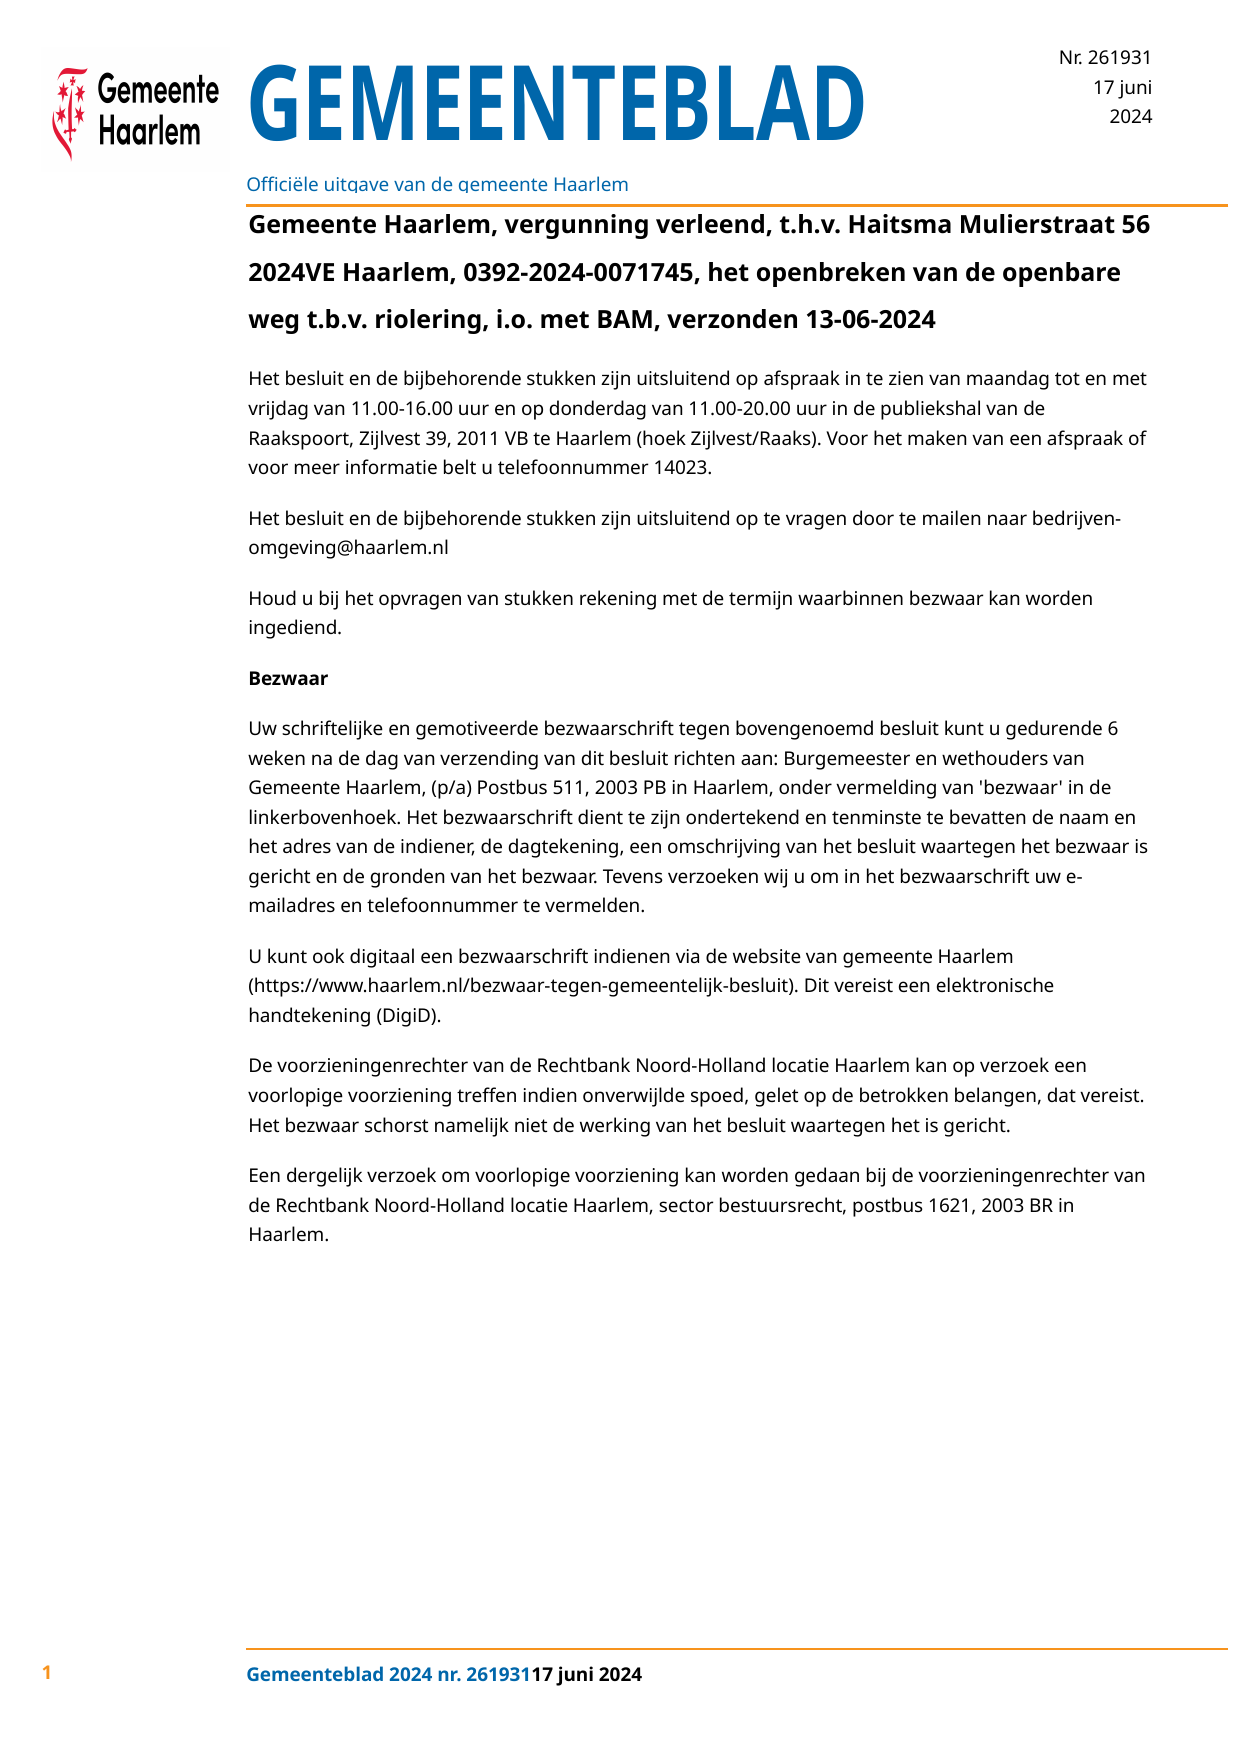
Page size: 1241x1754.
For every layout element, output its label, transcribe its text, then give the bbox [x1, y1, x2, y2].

picture [41, 47, 231, 172]
text Het besluit en de bijbehorende stukken zijn uitsluitend op afspraak in te zien van maandag tot en met vrijdag van 11.00-16.00 uur en op donderdag van 11.00-20.00 uur in de publiekshal van de Raakspoort, Zijlvest 39, 2011 VB te Haarlem (hoek Zijlvest/Raaks). Voor het maken van een afspraak of voor meer informatie belt u telefoonnummer 14023. [248, 366, 1152, 480]
text Een dergelijk verzoek om voorlopige voorziening kan worden gedaan bij de voorzieningenrechter van de Rechtbank Noord-Holland locatie Haarlem, sector bestuursrecht, postbus 1621, 2003 BR in Haarlem. [248, 1162, 1152, 1247]
text De voorzieningenrechter van de Rechtbank Noord-Holland locatie Haarlem kan op verzoek een voorlopige voorziening treffen indien onverwijlde spoed, gelet op de betrokken belangen, dat vereist. Het bezwaar schorst namelijk niet de werking van het besluit waartegen het is gericht. [248, 1053, 1152, 1137]
text Bezwaar [248, 665, 1152, 690]
text Houd u bij het opvragen van stukken rekening met de termijn waarbinnen bezwaar kan worden ingediend. [248, 585, 1152, 640]
text U kunt ook digitaal een bezwaarschrift indienen via de website van gemeente Haarlem (https://www.haarlem.nl/bezwaar-tegen-gemeentelijk-besluit). Dit vereist een elektronische handtekening (DigiD). [248, 943, 1152, 1028]
text Uw schriftelijke en gemotiveerde bezwaarschrift tegen bovengenoemd besluit kunt u gedurende 6 weken na de dag van verzending van dit besluit richten aan: Burgemeester en wethouders van Gemeente Haarlem, (p/a) Postbus 511, 2003 PB in Haarlem, onder vermelding van 'bezwaar' in de linkerbovenhoek. Het bezwaarschrift dient te zijn ondertekend en tenminste te bevatten de naam en het adres van de indiener, de dagtekening, een omschrijving van het besluit waartegen het bezwaar is gericht en de gronden van het bezwaar. Tevens verzoeken wij u om in het bezwaarschrift uw e-mailadres en telefoonnummer te vermelden. [248, 715, 1152, 918]
text Gemeente Haarlem, vergunning verleend, t.h.v. Haitsma Mulierstraat 56 2024VE Haarlem, 0392-2024-0071745, het openbreken van de openbare weg t.b.v. riolering, i.o. met BAM, verzonden 13-06-2024 [248, 207, 1152, 336]
text Het besluit en de bijbehorende stukken zijn uitsluitend op te vragen door te mailen naar bedrijven-omgeving@haarlem.nl [248, 505, 1152, 560]
